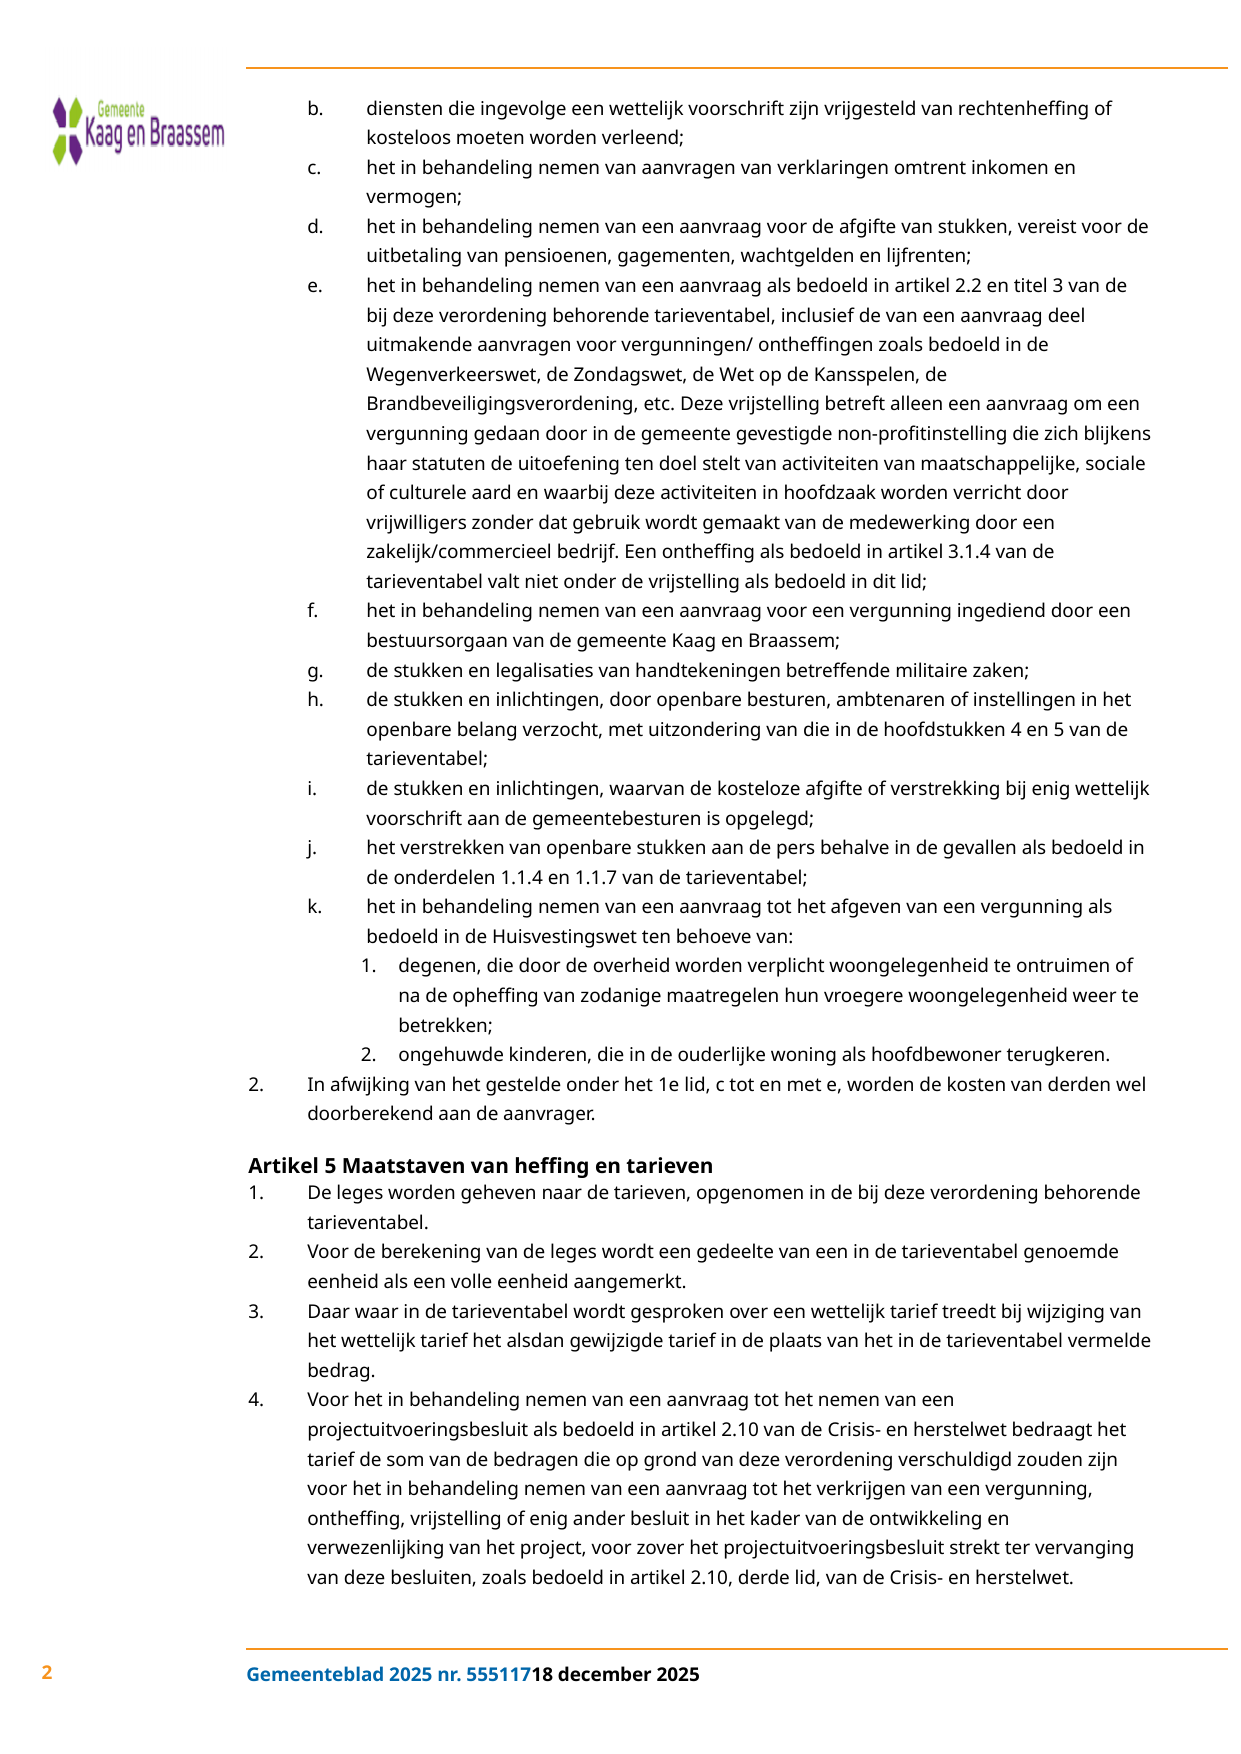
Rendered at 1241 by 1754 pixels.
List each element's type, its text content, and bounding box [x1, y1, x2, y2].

list Voor het in behandeling nemen van een aanvraag tot het nemen van een projectuitvoeringsbesluit als bedoeld in artikel 2.10 van de Crisis- en herstelwet bedraagt het tarief de som van de bedragen die op grond van deze verordening verschuldigd zouden zijn voor het in behandeling nemen van een aanvraag tot het verkrijgen van een vergunning, ontheffing, vrijstelling of enig ander besluit in het kader van de ontwikkeling en verwezenlijking van het project, voor zover het projectuitvoeringsbesluit strekt ter vervanging van deze besluiten, zoals bedoeld in artikel 2.10, derde lid, van de Crisis- en herstelwet. [248, 1387, 1152, 1590]
list ongehuwde kinderen, die in de ouderlijke woning als hoofdbewoner terugkeren. [361, 1041, 1152, 1067]
list Daar waar in de tarieventabel wordt gesproken over een wettelijk tarief treedt bij wijziging van het wettelijk tarief het alsdan gewijzigde tarief in de plaats van het in de tarieventabel vermelde bedrag. [248, 1298, 1152, 1383]
list Voor de berekening van de leges wordt een gedeelte van een in de tarieventabel genoemde eenheid als een volle eenheid aangemerkt. [248, 1239, 1152, 1294]
text Artikel 5 Maatstaven van heffing en tarieven [248, 1151, 1152, 1179]
list het verstrekken van openbare stukken aan de pers behalve in de gevallen als bedoeld in de onderdelen 1.1.4 en 1.1.7 van de tarieventabel; [307, 834, 1152, 890]
list De leges worden geheven naar de tarieven, opgenomen in de bij deze verordening behorende tarieventabel. [248, 1179, 1152, 1235]
list het in behandeling nemen van een aanvraag als bedoeld in artikel 2.2 en titel 3 van de bij deze verordening behorende tarieventabel, inclusief de van een aanvraag deel uitmakende aanvragen voor vergunningen/ ontheffingen zoals bedoeld in de Wegenverkeerswet, de Zondagswet, de Wet op de Kansspelen, de Brandbeveiligingsverordening, etc. Deze vrijstelling betreft alleen een aanvraag om een vergunning gedaan door in de gemeente gevestigde non-profitinstelling die zich blijkens haar statuten de uitoefening ten doel stelt van activiteiten van maatschappelijke, sociale of culturele aard en waarbij deze activiteiten in hoofdzaak worden verricht door vrijwilligers zonder dat gebruik wordt gemaakt van de medewerking door een zakelijk/commercieel bedrijf. Een ontheffing als bedoeld in artikel 3.1.4 van de tarieventabel valt niet onder de vrijstelling als bedoeld in dit lid; [307, 272, 1152, 594]
list diensten die ingevolge een wettelijk voorschrift zijn vrijgesteld van rechtenheffing of kosteloos moeten worden verleend; [307, 95, 1152, 150]
list In afwijking van het gestelde onder het 1e lid, c tot en met e, worden de kosten van derden wel doorberekend aan de aanvrager. [248, 1071, 1152, 1126]
list degenen, die door de overheid worden verplicht woongelegenheid te ontruimen of na de opheffing van zodanige maatregelen hun vroegere woongelegenheid weer te betrekken; [361, 953, 1152, 1038]
list het in behandeling nemen van een aanvraag voor een vergunning ingediend door een bestuursorgaan van de gemeente Kaag en Braassem; [307, 598, 1152, 653]
list het in behandeling nemen van aanvragen van verklaringen omtrent inkomen en vermogen; [307, 154, 1152, 209]
list de stukken en inlichtingen, waarvan de kosteloze afgifte of verstrekking bij enig wettelijk voorschrift aan de gemeentebesturen is opgelegd; [307, 775, 1152, 831]
list de stukken en inlichtingen, door openbare besturen, ambtenaren of instellingen in het openbare belang verzocht, met uitzondering van die in de hoofdstukken 4 en 5 van de tarieventabel; [307, 686, 1152, 771]
picture [41, 47, 231, 172]
list de stukken en legalisaties van handtekeningen betreffende militaire zaken; [307, 657, 1152, 683]
list het in behandeling nemen van een aanvraag tot het afgeven van een vergunning als bedoeld in de Huisvestingswet ten behoeve van: [307, 893, 1152, 949]
list het in behandeling nemen van een aanvraag voor de afgifte van stukken, vereist voor de uitbetaling van pensioenen, gagementen, wachtgelden en lijfrenten; [307, 213, 1152, 268]
